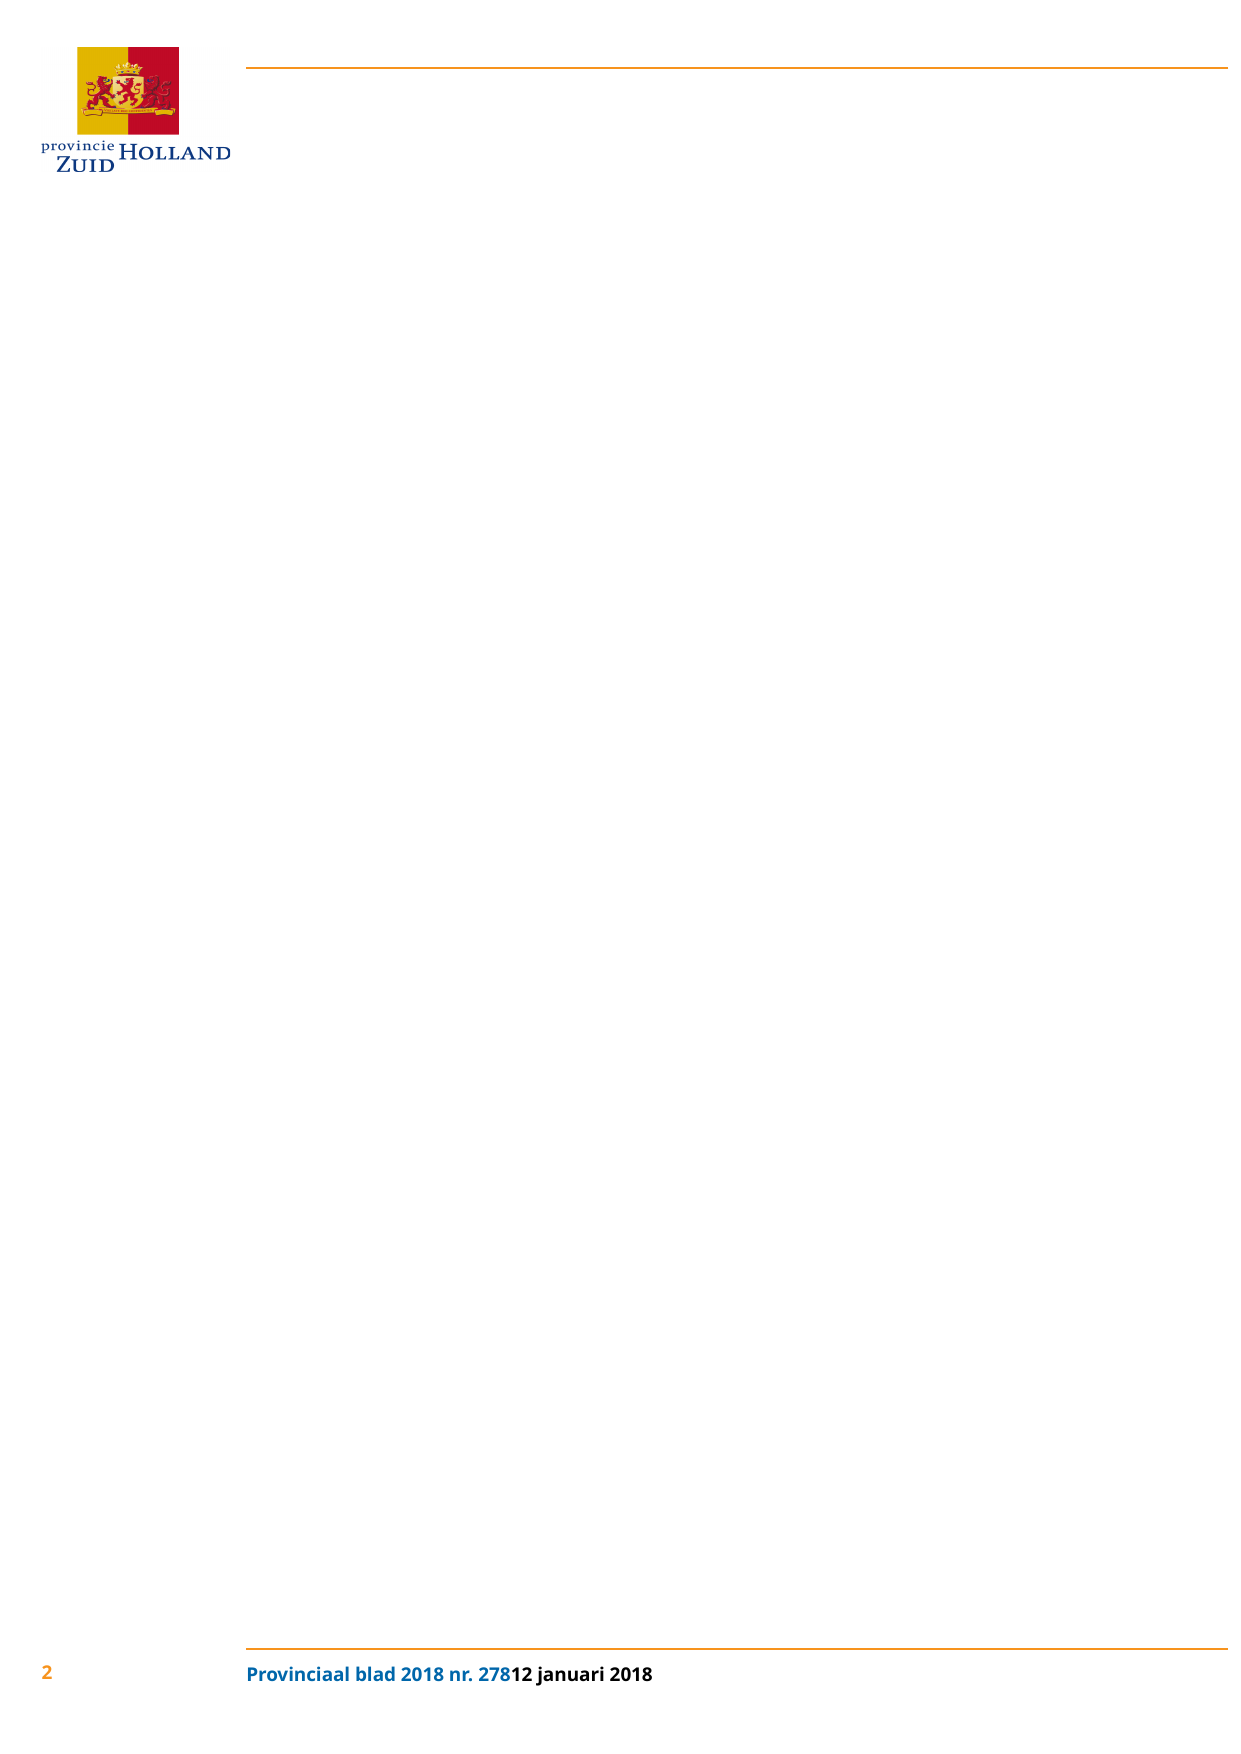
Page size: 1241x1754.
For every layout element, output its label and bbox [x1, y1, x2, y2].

picture [41, 47, 231, 172]
